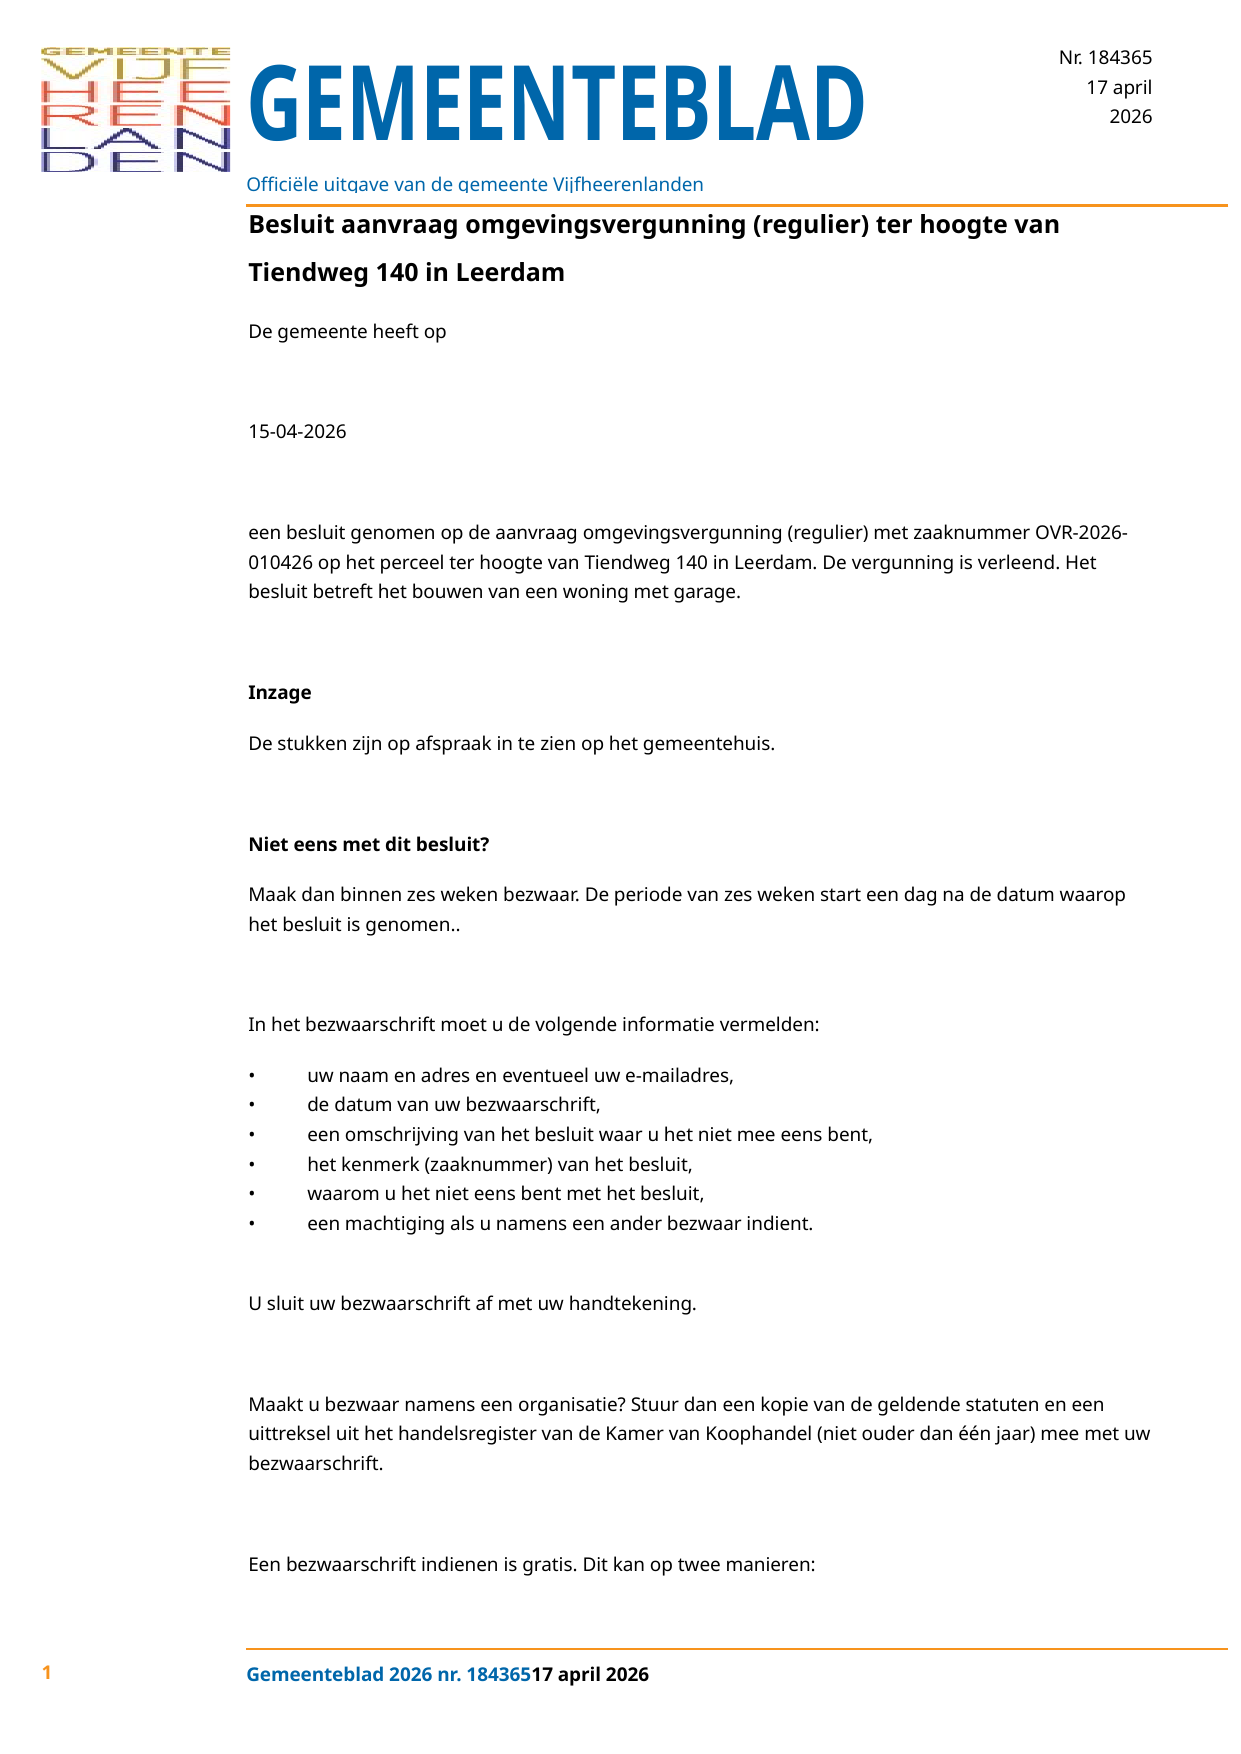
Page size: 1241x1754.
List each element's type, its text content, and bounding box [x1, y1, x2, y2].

list een omschrijving van het besluit waar u het niet mee eens bent, [248, 1121, 1152, 1147]
text Maak dan binnen zes weken bezwaar. De periode van zes weken start een dag na de datum waarop het besluit is genomen.. [248, 881, 1152, 937]
text De gemeente heeft op [248, 318, 1152, 344]
text De stukken zijn op afspraak in te zien op het gemeentehuis. [248, 730, 1152, 756]
text een besluit genomen op de aanvraag omgevingsvergunning (regulier) met zaaknummer OVR-2026-010426 op het perceel ter hoogte van Tiendweg 140 in Leerdam. De vergunning is verleend. Het besluit betreft het bouwen van een woning met garage. [248, 519, 1152, 604]
picture [41, 47, 231, 172]
list de datum van uw bezwaarschrift, [248, 1092, 1152, 1117]
text U sluit uw bezwaarschrift af met uw handtekening. [248, 1290, 1152, 1316]
text Besluit aanvraag omgevingsvergunning (regulier) ter hoogte van Tiendweg 140 in Leerdam [248, 207, 1152, 288]
text Inzage [248, 679, 1152, 705]
list waarom u het niet eens bent met het besluit, [248, 1180, 1152, 1206]
list uw naam en adres en eventueel uw e-mailadres, [248, 1062, 1152, 1088]
text In het bezwaarschrift moet u de volgende informatie vermelden: [248, 1012, 1152, 1037]
list het kenmerk (zaaknummer) van het besluit, [248, 1151, 1152, 1177]
text Een bezwaarschrift indienen is gratis. Dit kan op twee manieren: [248, 1551, 1152, 1577]
list een machtiging als u namens een ander bezwaar indient. [248, 1210, 1152, 1236]
text Maakt u bezwaar namens een organisatie? Stuur dan een kopie van de geldende statuten en een uittreksel uit het handelsregister van de Kamer van Koophandel (niet ouder dan één jaar) mee met uw bezwaarschrift. [248, 1391, 1152, 1476]
text Niet eens met dit besluit? [248, 831, 1152, 857]
text 15-04-2026 [248, 419, 1152, 444]
